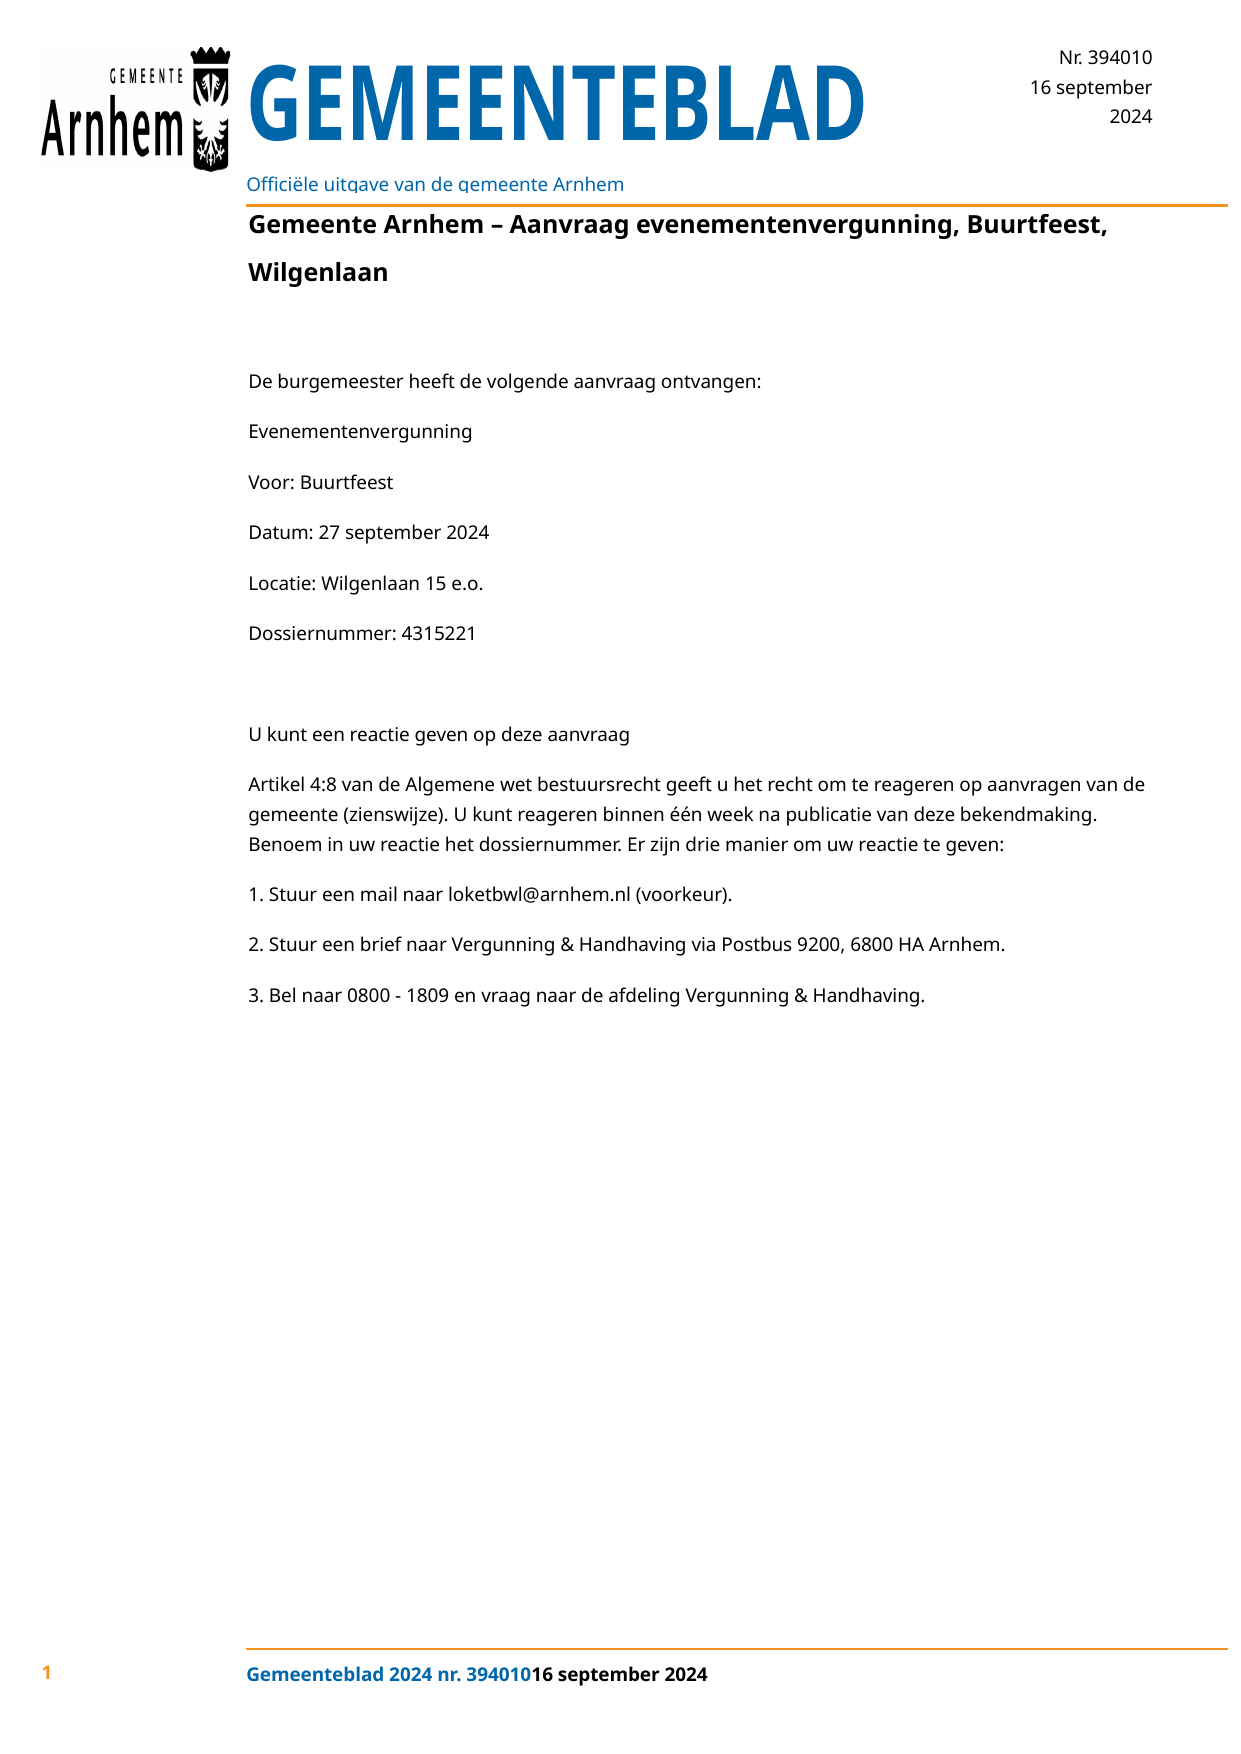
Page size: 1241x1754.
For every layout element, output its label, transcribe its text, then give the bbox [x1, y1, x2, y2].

text De burgemeester heeft de volgende aanvraag ontvangen: [248, 368, 1152, 394]
text Gemeente Arnhem – Aanvraag evenementenvergunning, Buurtfeest, Wilgenlaan [248, 207, 1152, 288]
text Dossiernummer: 4315221 [248, 620, 1152, 646]
text Datum: 27 september 2024 [248, 519, 1152, 545]
text Evenementenvergunning [248, 419, 1152, 444]
text Voor: Buurtfeest [248, 469, 1152, 495]
text 2. Stuur een brief naar Vergunning & Handhaving via Postbus 9200, 6800 HA Arnhem. [248, 932, 1152, 957]
picture [41, 47, 231, 172]
text 3. Bel naar 0800 - 1809 en vraag naar de afdeling Vergunning & Handhaving. [248, 982, 1152, 1008]
text Locatie: Wilgenlaan 15 e.o. [248, 570, 1152, 596]
text 1. Stuur een mail naar loketbwl@arnhem.nl (voorkeur). [248, 881, 1152, 907]
text Artikel 4:8 van de Algemene wet bestuursrecht geeft u het recht om te reageren op aanvragen van de gemeente (zienswijze). U kunt reageren binnen één week na publicatie van deze bekendmaking. Benoem in uw reactie het dossiernummer. Er zijn drie manier om uw reactie te geven: [248, 772, 1152, 857]
text U kunt een reactie geven op deze aanvraag [248, 721, 1152, 747]
